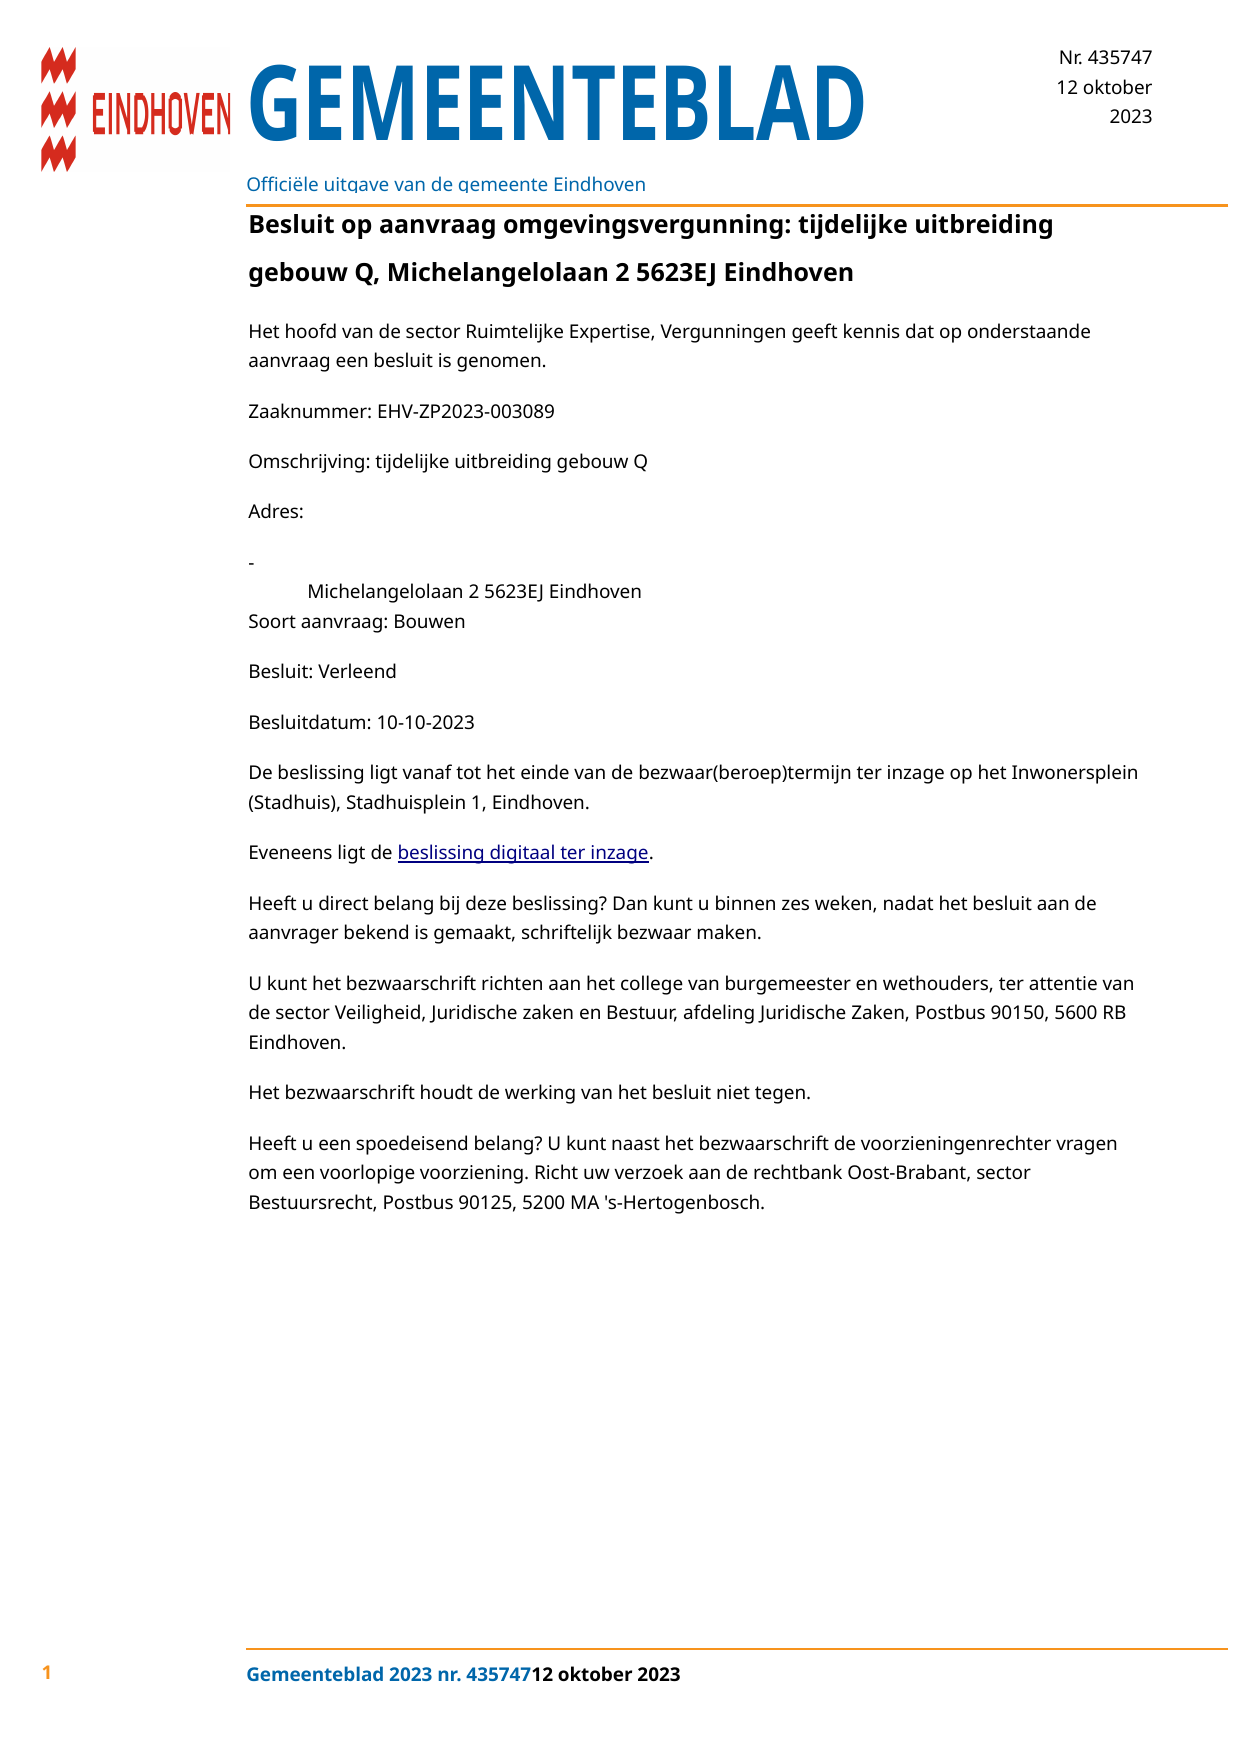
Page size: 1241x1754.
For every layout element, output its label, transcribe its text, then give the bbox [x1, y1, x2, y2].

text Zaaknummer: EHV-ZP2023-003089 [248, 398, 1152, 424]
text De beslissing ligt vanaf tot het einde van de bezwaar(beroep)termijn ter inzage op het Inwonersplein (Stadhuis), Stadhuisplein 1, Eindhoven. [248, 759, 1152, 815]
text Het hoofd van de sector Ruimtelijke Expertise, Vergunningen geeft kennis dat op onderstaande aanvraag een besluit is genomen. [248, 318, 1152, 373]
text Het bezwaarschrift houdt de werking van het besluit niet tegen. [248, 1079, 1152, 1105]
list Michelangelolaan 2 5623EJ Eindhoven [248, 579, 1152, 604]
text Besluit op aanvraag omgevingsvergunning: tijdelijke uitbreiding gebouw Q, Michelangelolaan 2 5623EJ Eindhoven [248, 207, 1152, 288]
text Besluit: Verleend [248, 659, 1152, 684]
text U kunt het bezwaarschrift richten aan het college van burgemeester en wethouders, ter attentie van de sector Veiligheid, Juridische zaken en Bestuur, afdeling Juridische Zaken, Postbus 90150, 5600 RB Eindhoven. [248, 970, 1152, 1055]
text Soort aanvraag: Bouwen [248, 608, 1152, 634]
text Besluitdatum: 10-10-2023 [248, 709, 1152, 735]
text Heeft u een spoedeisend belang? U kunt naast het bezwaarschrift de voorzieningenrechter vragen om een voorlopige voorziening. Richt uw verzoek aan de rechtbank Oost-Brabant, sector Bestuursrecht, Postbus 90125, 5200 MA 's-Hertogenbosch. [248, 1130, 1152, 1215]
text Heeft u direct belang bij deze beslissing? Dan kunt u binnen zes weken, nadat het besluit aan de aanvrager bekend is gemaakt, schriftelijk bezwaar maken. [248, 890, 1152, 945]
text Adres: [248, 499, 1152, 524]
picture [41, 47, 231, 172]
text Omschrijving: tijdelijke uitbreiding gebouw Q [248, 448, 1152, 474]
text Eveneens ligt de beslissing digitaal ter inzage. [248, 839, 1152, 865]
